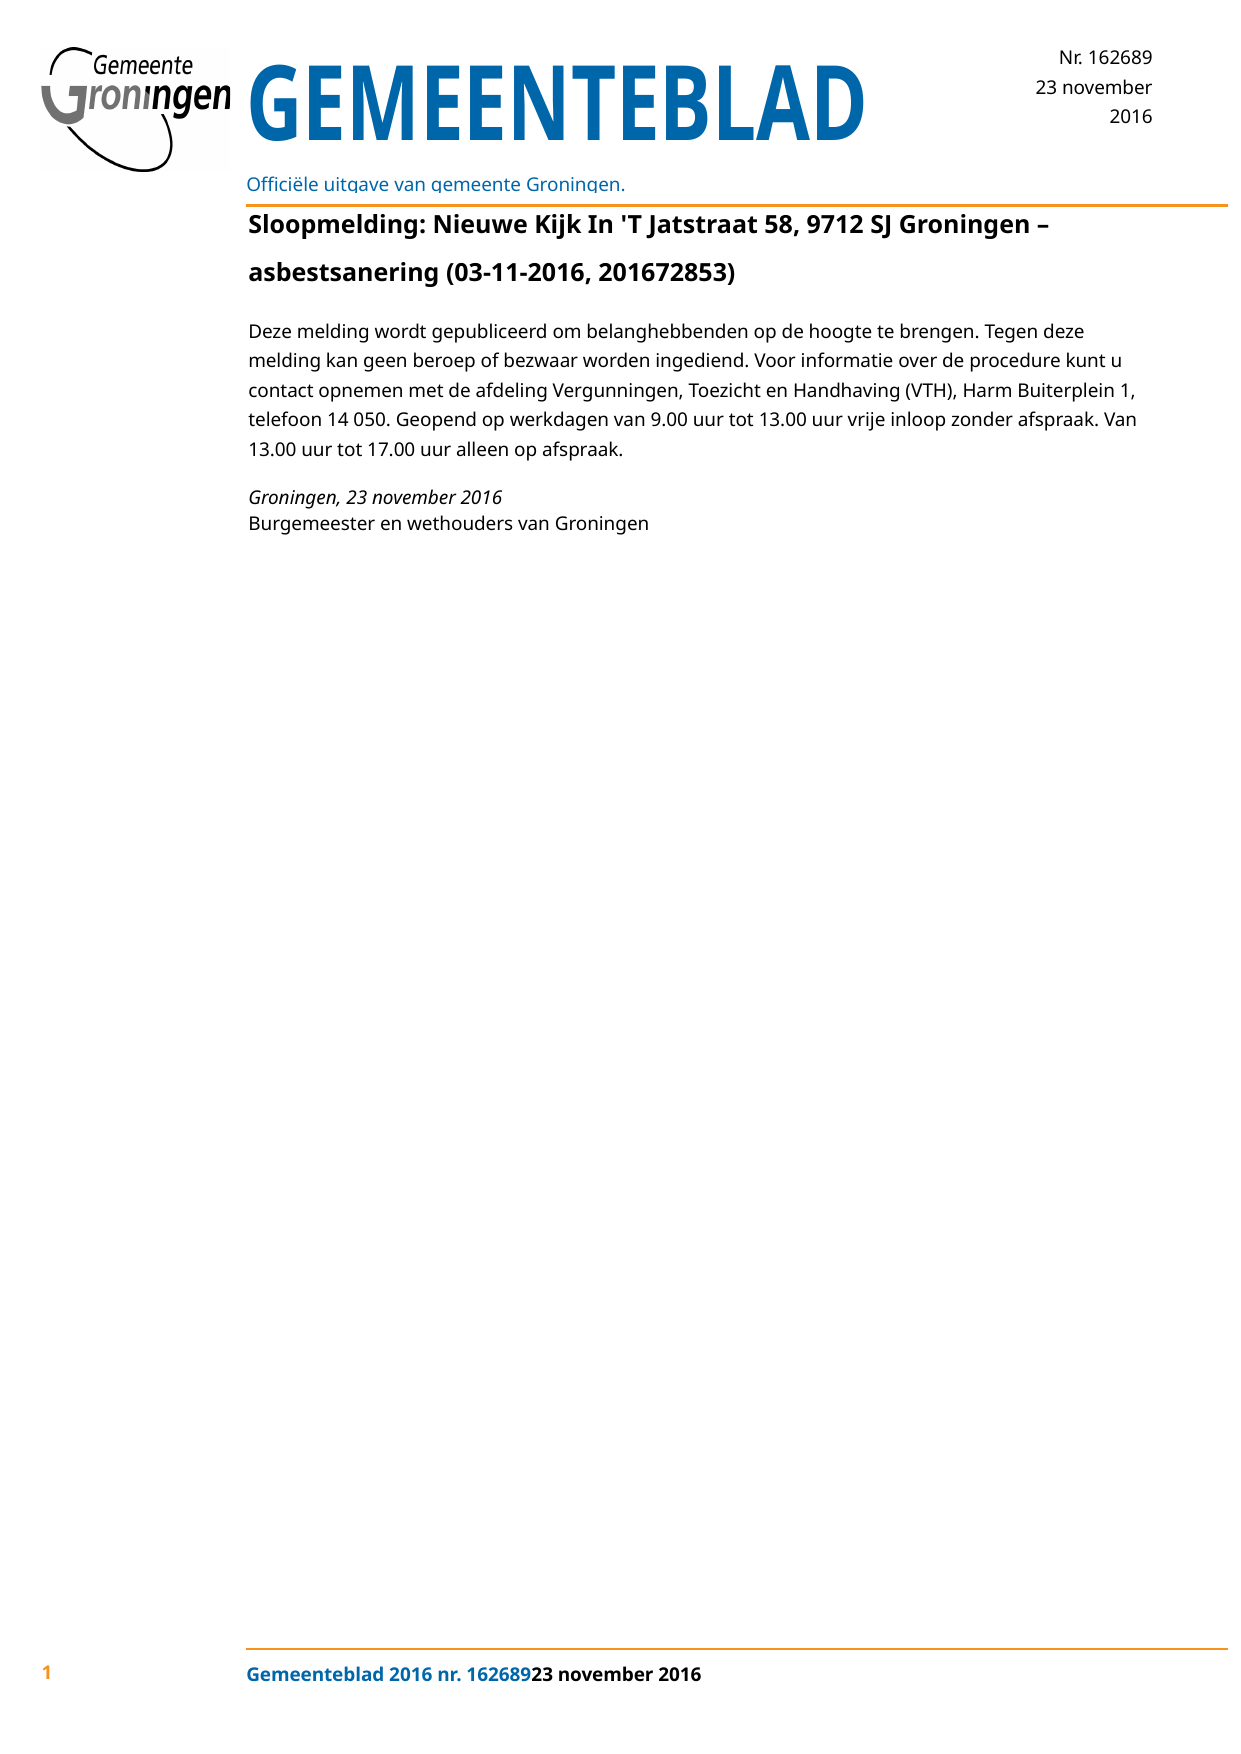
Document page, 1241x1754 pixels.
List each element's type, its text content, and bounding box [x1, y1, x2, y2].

picture [41, 47, 231, 172]
text Burgemeester en wethouders van Groningen [248, 510, 1152, 536]
text Sloopmelding: Nieuwe Kijk In 'T Jatstraat 58, 9712 SJ Groningen – asbestsanering (03-11-2016, 201672853) [248, 207, 1152, 288]
text Deze melding wordt gepubliceerd om belanghebbenden op de hoogte te brengen. Tegen deze melding kan geen beroep of bezwaar worden ingediend. Voor informatie over de procedure kunt u contact opnemen met de afdeling Vergunningen, Toezicht en Handhaving (VTH), Harm Buiterplein 1, telefoon 14 050. Geopend op werkdagen van 9.00 uur tot 13.00 uur vrije inloop zonder afspraak. Van 13.00 uur tot 17.00 uur alleen op afspraak. [248, 318, 1152, 462]
text Groningen, 23 november 2016 [248, 484, 1152, 510]
